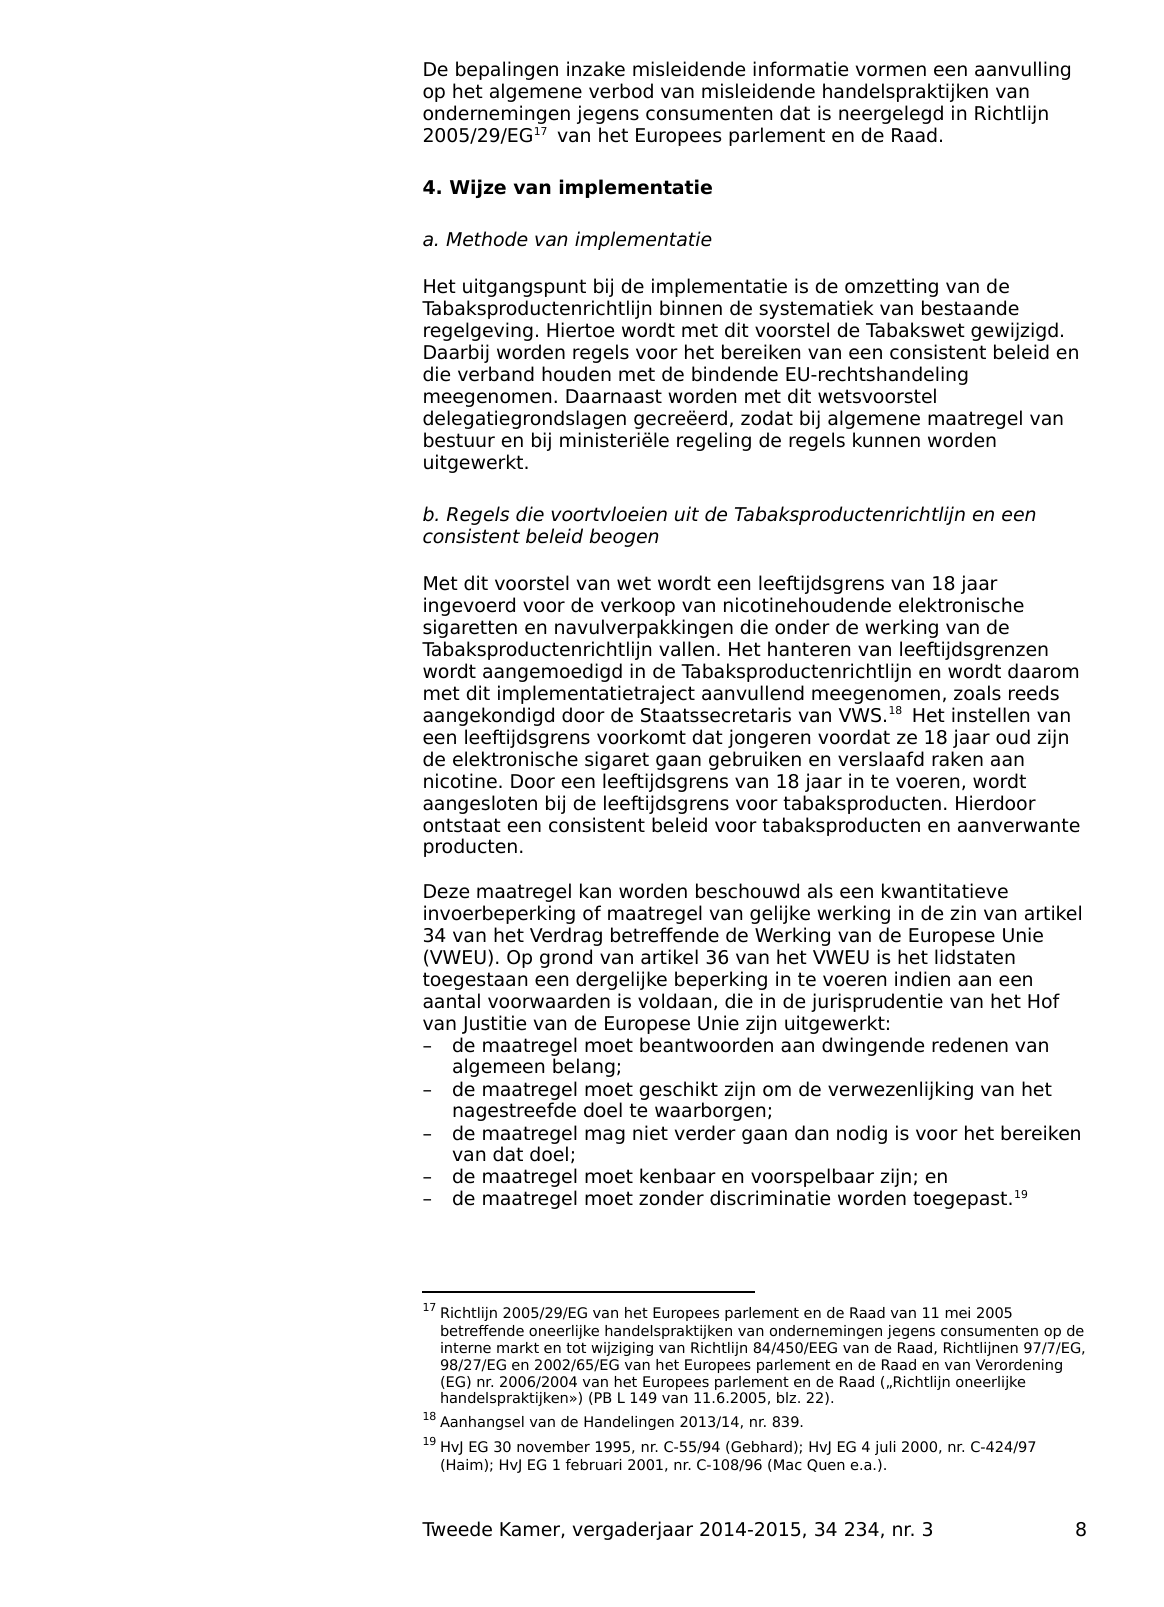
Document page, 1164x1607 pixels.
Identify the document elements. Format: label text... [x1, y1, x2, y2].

text – de maatregel mag niet verder gaan dan nodig is voor het bereiken van dat doel; [422, 1122, 1087, 1166]
text Aanhangsel van de Handelingen 2013/14, nr. 839. [422, 1410, 1087, 1432]
text Het uitgangspunt bij de implementatie is de omzetting van de Tabaksproductenrichtlijn binnen de systematiek van bestaande regelgeving. Hiertoe wordt met dit voorstel de Tabakswet gewijzigd. Daarbij worden regels voor het bereiken van een consistent beleid en die verband houden met de bindende EU-rechtshandeling meegenomen. Daarnaast worden met dit wetsvoorstel delegatiegrondslagen gecreëerd, zodat bij algemene maatregel van bestuur en bij ministeriële regeling de regels kunnen worden uitgewerkt. [422, 276, 1087, 474]
subtitle a. Methode van implementatie [422, 229, 1087, 251]
subtitle 4. Wijze van implementatie [422, 177, 1087, 199]
text – de maatregel moet geschikt zijn om de verwezenlijking van het nagestreefde doel te waarborgen; [422, 1078, 1087, 1122]
text HvJ EG 30 november 1995, nr. C-55/94 (Gebhard); HvJ EG 4 juli 2000, nr. C-424/97 (Haim); HvJ EG 1 februari 2001, nr. C-108/96 (Mac Quen e.a.). [422, 1435, 1087, 1474]
subtitle b. Regels die voortvloeien uit de Tabaksproductenrichtlijn en een consistent beleid beogen [422, 504, 1087, 548]
text – de maatregel moet beantwoorden aan dwingende redenen van algemeen belang; [422, 1034, 1087, 1078]
text Met dit voorstel van wet wordt een leeftijdsgrens van 18 jaar ingevoerd voor de verkoop van nicotinehoudende elektronische sigaretten en navulverpakkingen die onder de werking van de Tabaksproductenrichtlijn vallen. Het hanteren van leeftijdsgrenzen wordt aangemoedigd in de Tabaksproductenrichtlijn en wordt daarom met dit implementatietraject aanvullend meegenomen, zoals reeds aangekondigd door de Staatssecretaris van VWS. Het instellen van een leeftijdsgrens voorkomt dat jongeren voordat ze 18 jaar oud zijn de elektronische sigaret gaan gebruiken en verslaafd raken aan nicotine. Door een leeftijdsgrens van 18 jaar in te voeren, wordt aangesloten bij de leeftijdsgrens voor tabaksproducten. Hierdoor ontstaat een consistent beleid voor tabaksproducten en aanverwante producten. [422, 573, 1087, 858]
text Deze maatregel kan worden beschouwd als een kwantitatieve invoerbeperking of maatregel van gelijke werking in de zin van artikel 34 van het Verdrag betreffende de Werking van de Europese Unie (VWEU). Op grond van artikel 36 van het VWEU is het lidstaten toegestaan een dergelijke beperking in te voeren indien aan een aantal voorwaarden is voldaan, die in de jurisprudentie van het Hof van Justitie van de Europese Unie zijn uitgewerkt: [422, 881, 1087, 1034]
text – de maatregel moet kenbaar en voorspelbaar zijn; en [422, 1166, 1087, 1188]
text – de maatregel moet zonder discriminatie worden toegepast. [422, 1188, 1087, 1210]
text Richtlijn 2005/29/EG van het Europees parlement en de Raad van 11 mei 2005 betreffende oneerlijke handelspraktijken van ondernemingen jegens consumenten op de interne markt en tot wijziging van Richtlijn 84/450/EEG van de Raad, Richtlijnen 97/7/EG, 98/27/EG en 2002/65/EG van het Europees parlement en de Raad en van Verordening (EG) nr. 2006/2004 van het Europees parlement en de Raad („Richtlijn oneerlijke handelspraktijken») (PB L 149 van 11.6.2005, blz. 22). [422, 1301, 1087, 1407]
text De bepalingen inzake misleidende informatie vormen een aanvulling op het algemene verbod van misleidende handelspraktijken van ondernemingen jegens consumenten dat is neergelegd in Richtlijn 2005/29/EG van het Europees parlement en de Raad. [422, 59, 1087, 147]
